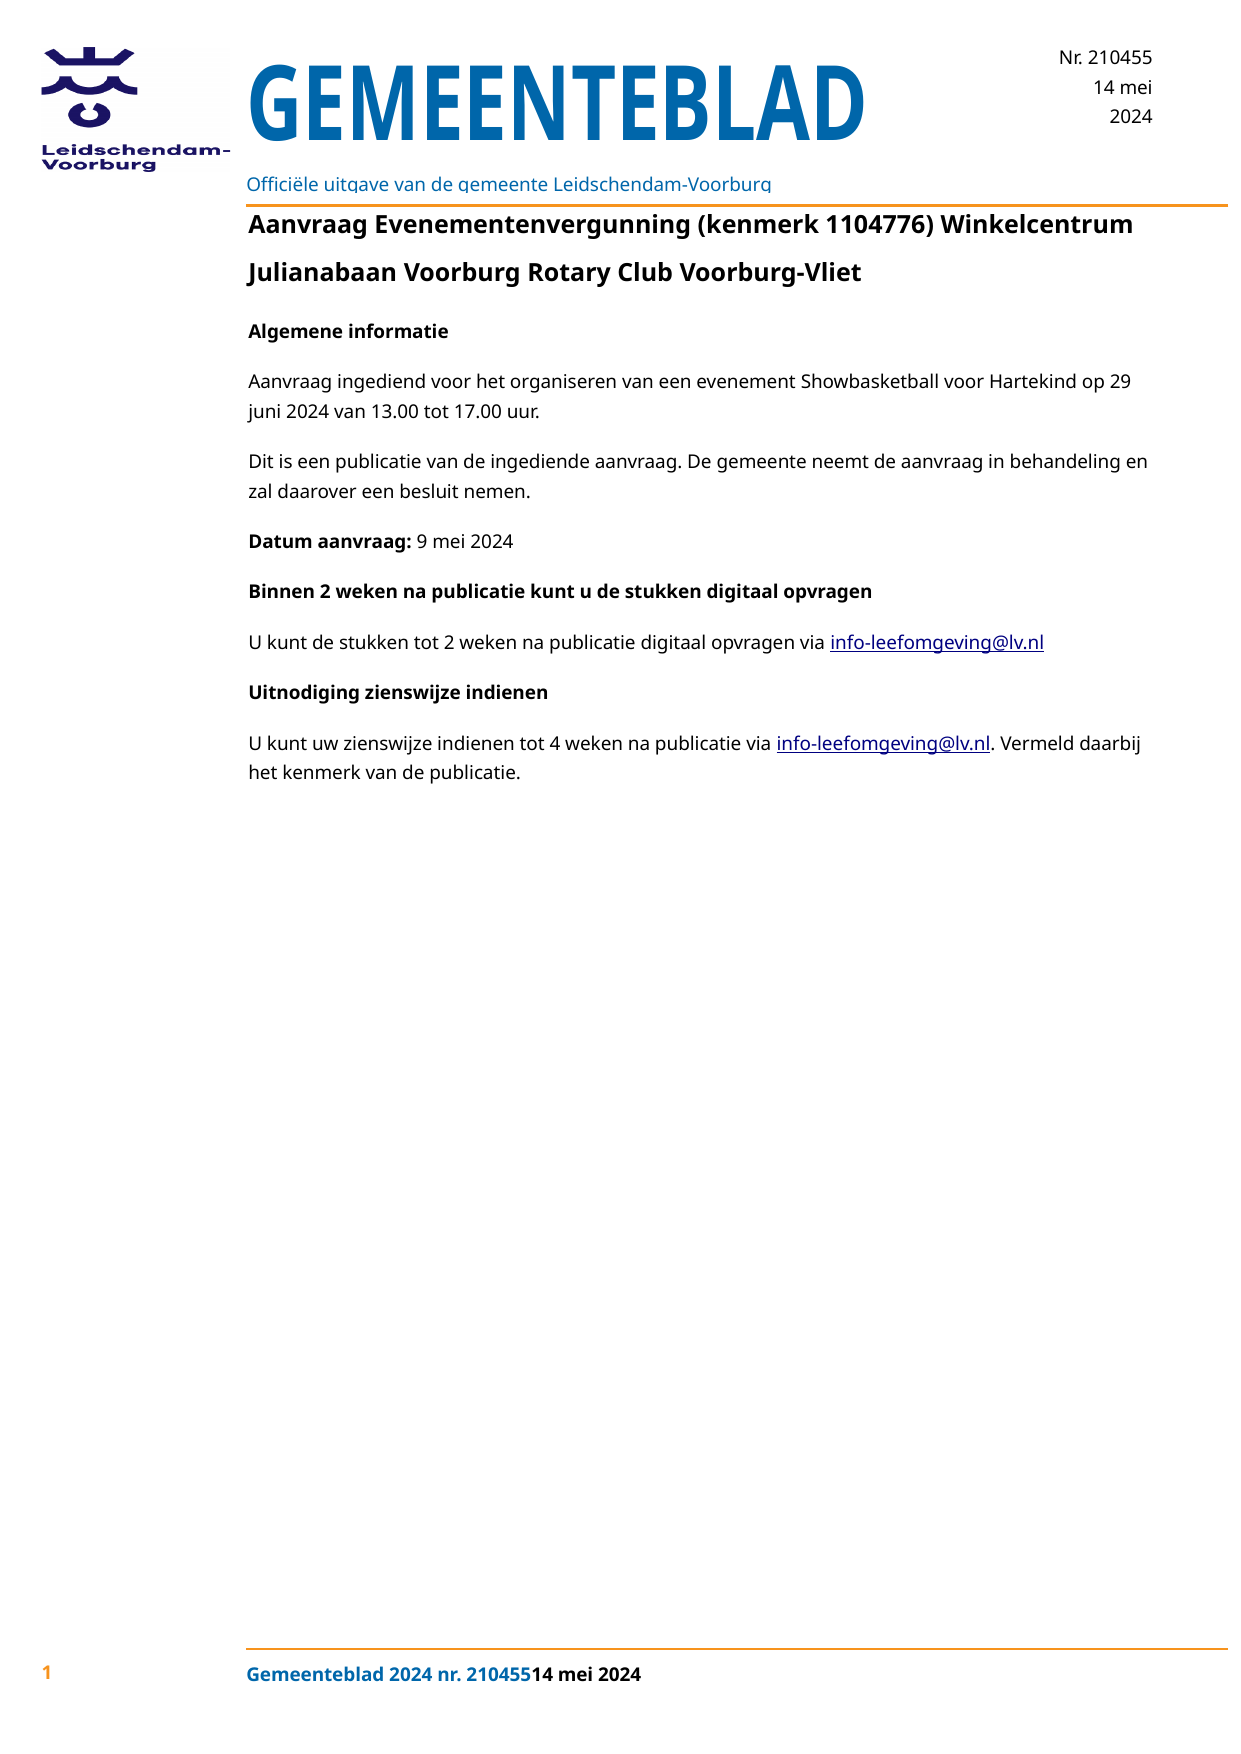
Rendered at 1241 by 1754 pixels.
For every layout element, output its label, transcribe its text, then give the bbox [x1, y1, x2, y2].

text U kunt de stukken tot 2 weken na publicatie digitaal opvragen via info-leefomgeving@lv.nl [248, 629, 1152, 655]
text Aanvraag ingediend voor het organiseren van een evenement Showbasketball voor Hartekind op 29 juni 2024 van 13.00 tot 17.00 uur. [248, 368, 1152, 424]
text Algemene informatie [248, 318, 1152, 344]
text Aanvraag Evenementenvergunning (kenmerk 1104776) Winkelcentrum Julianabaan Voorburg Rotary Club Voorburg-Vliet [248, 207, 1152, 288]
text U kunt uw zienswijze indienen tot 4 weken na publicatie via info-leefomgeving@lv.nl. Vermeld daarbij het kenmerk van de publicatie. [248, 730, 1152, 785]
picture [41, 47, 231, 172]
text Datum aanvraag: 9 mei 2024 [248, 528, 1152, 554]
text Uitnodiging zienswijze indienen [248, 679, 1152, 705]
text Binnen 2 weken na publicatie kunt u de stukken digitaal opvragen [248, 579, 1152, 604]
text Dit is een publicatie van de ingediende aanvraag. De gemeente neemt de aanvraag in behandeling en zal daarover een besluit nemen. [248, 448, 1152, 504]
